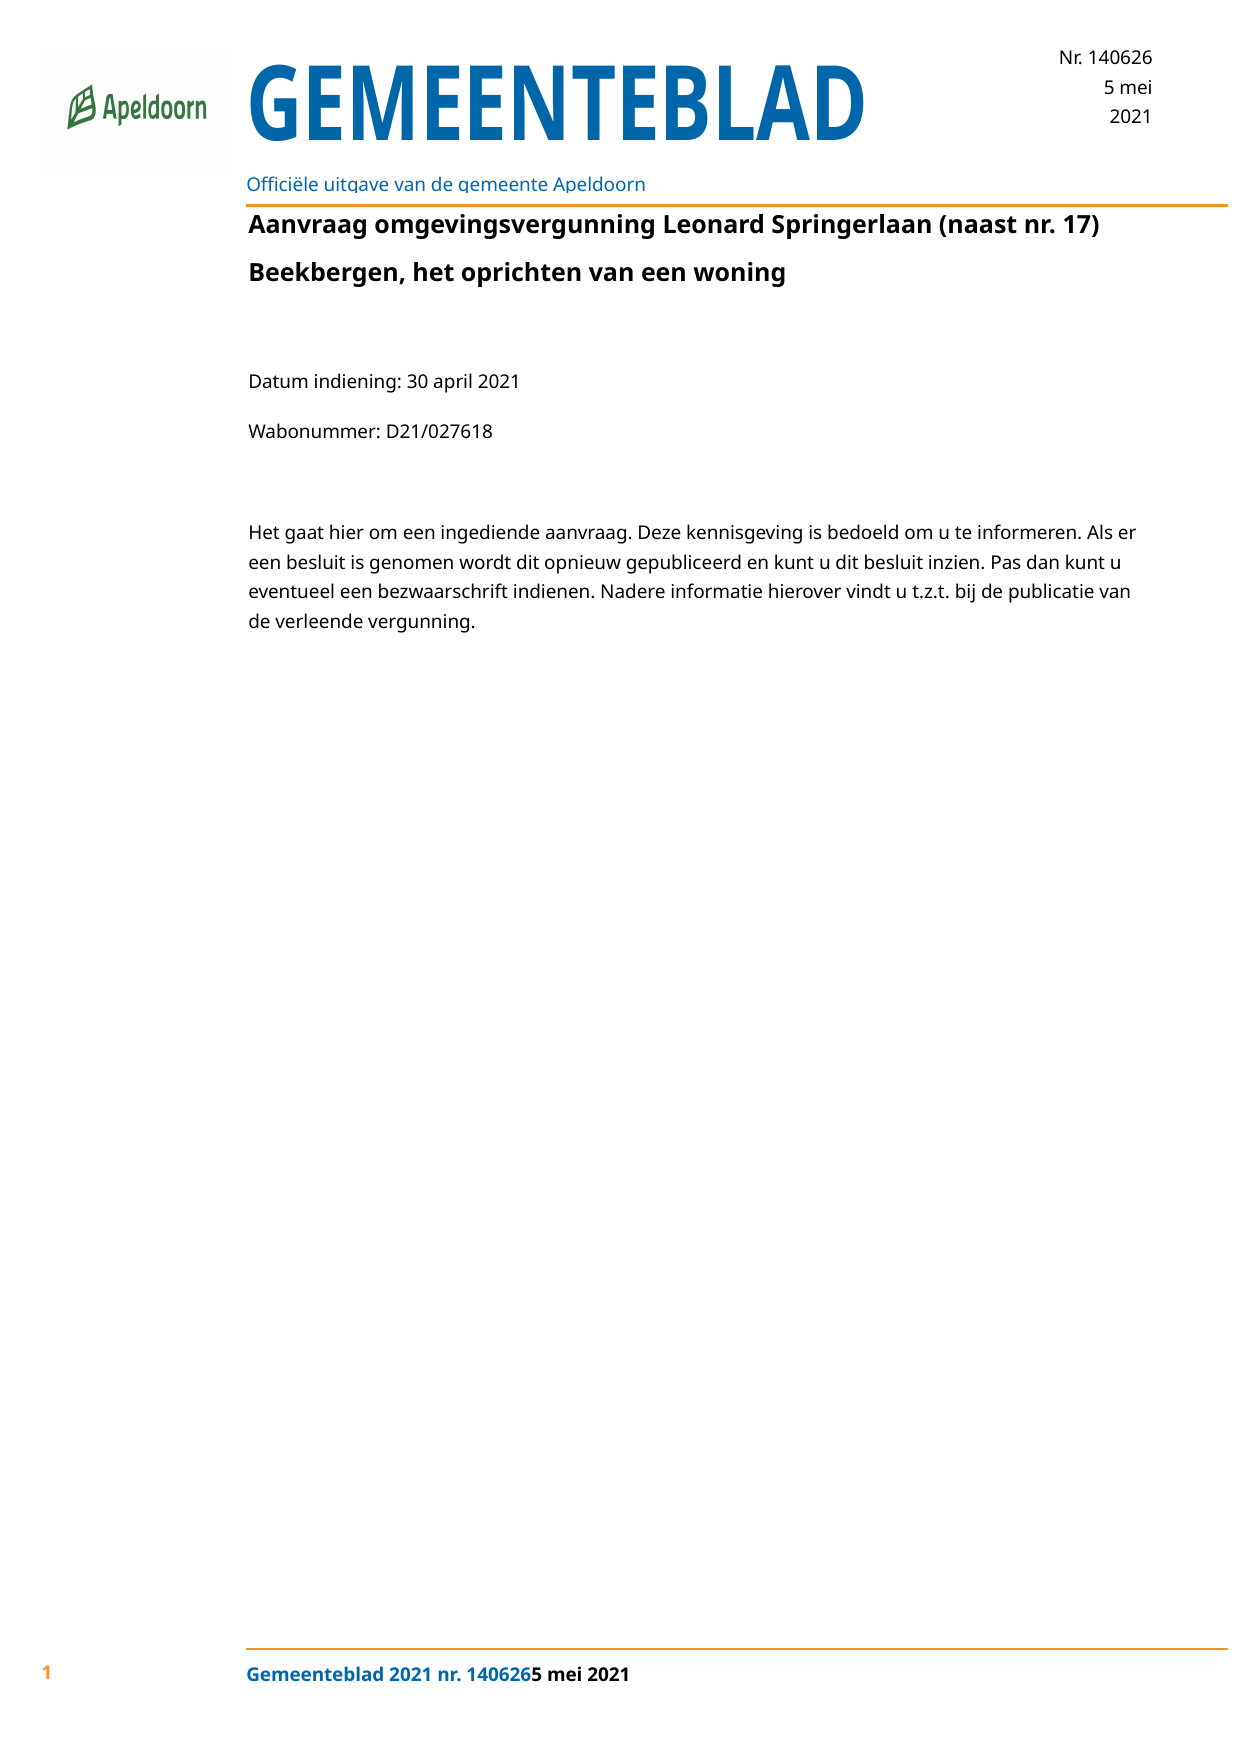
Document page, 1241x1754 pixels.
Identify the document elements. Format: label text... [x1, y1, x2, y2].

text Datum indiening: 30 april 2021 [248, 368, 1152, 394]
picture [41, 47, 231, 172]
text Aanvraag omgevingsvergunning Leonard Springerlaan (naast nr. 17) Beekbergen, het oprichten van een woning [248, 207, 1152, 288]
text Wabonummer: D21/027618 [248, 419, 1152, 444]
text Het gaat hier om een ingediende aanvraag. Deze kennisgeving is bedoeld om u te informeren. Als er een besluit is genomen wordt dit opnieuw gepubliceerd en kunt u dit besluit inzien. Pas dan kunt u eventueel een bezwaarschrift indienen. Nadere informatie hierover vindt u t.z.t. bij de publicatie van de verleende vergunning. [248, 519, 1152, 634]
